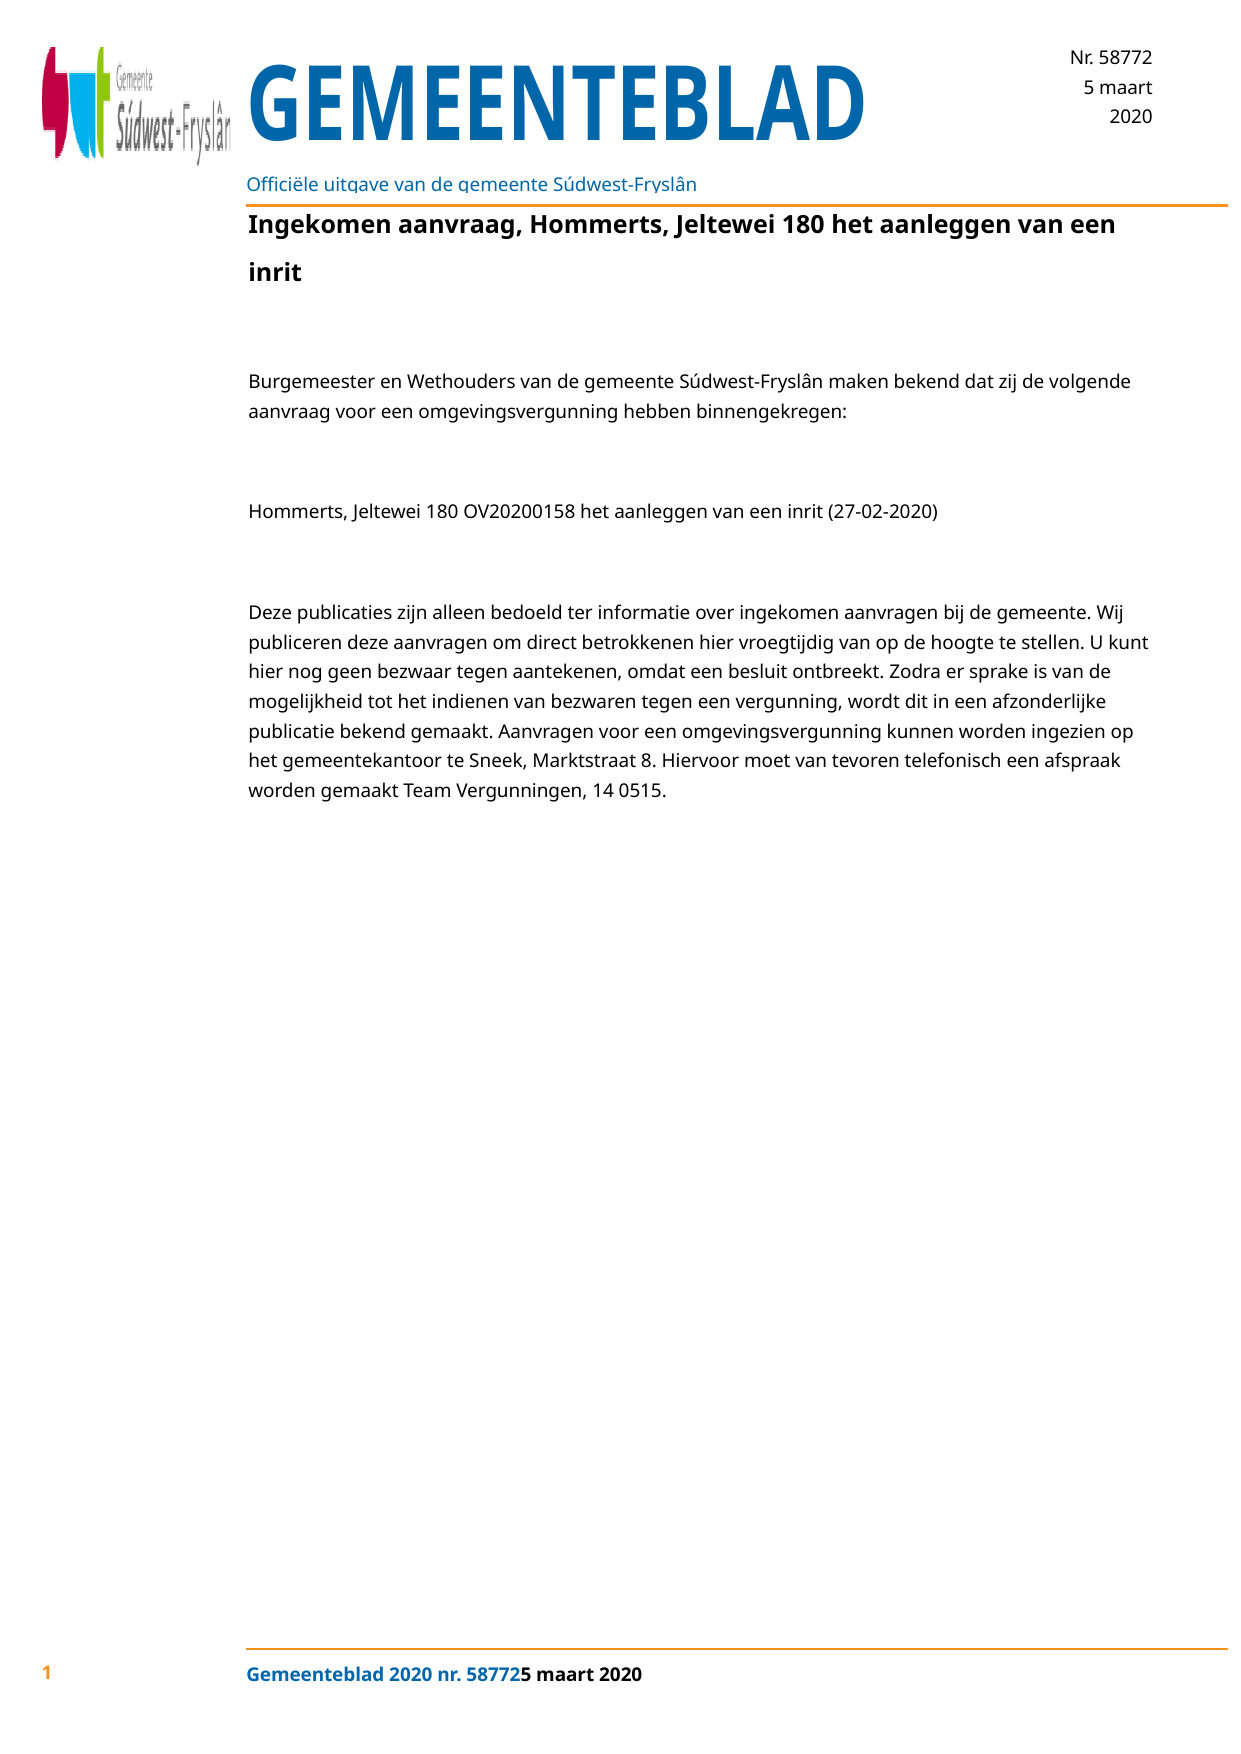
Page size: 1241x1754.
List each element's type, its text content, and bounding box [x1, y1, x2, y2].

text Hommerts, Jeltewei 180 OV20200158 het aanleggen van een inrit (27-02-2020) [248, 499, 1152, 524]
picture [41, 47, 231, 172]
text Ingekomen aanvraag, Hommerts, Jeltewei 180 het aanleggen van een inrit [248, 207, 1152, 288]
text Burgemeester en Wethouders van de gemeente Súdwest-Fryslân maken bekend dat zij de volgende aanvraag voor een omgevingsvergunning hebben binnengekregen: [248, 368, 1152, 424]
text Deze publicaties zijn alleen bedoeld ter informatie over ingekomen aanvragen bij de gemeente. Wij publiceren deze aanvragen om direct betrokkenen hier vroegtijdig van op de hoogte te stellen. U kunt hier nog geen bezwaar tegen aantekenen, omdat een besluit ontbreekt. Zodra er sprake is van de mogelijkheid tot het indienen van bezwaren tegen een vergunning, wordt dit in een afzonderlijke publicatie bekend gemaakt. Aanvragen voor een omgevingsvergunning kunnen worden ingezien op het gemeentekantoor te Sneek, Marktstraat 8. Hiervoor moet van tevoren telefonisch een afspraak worden gemaakt Team Vergunningen, 14 0515. [248, 599, 1152, 803]
